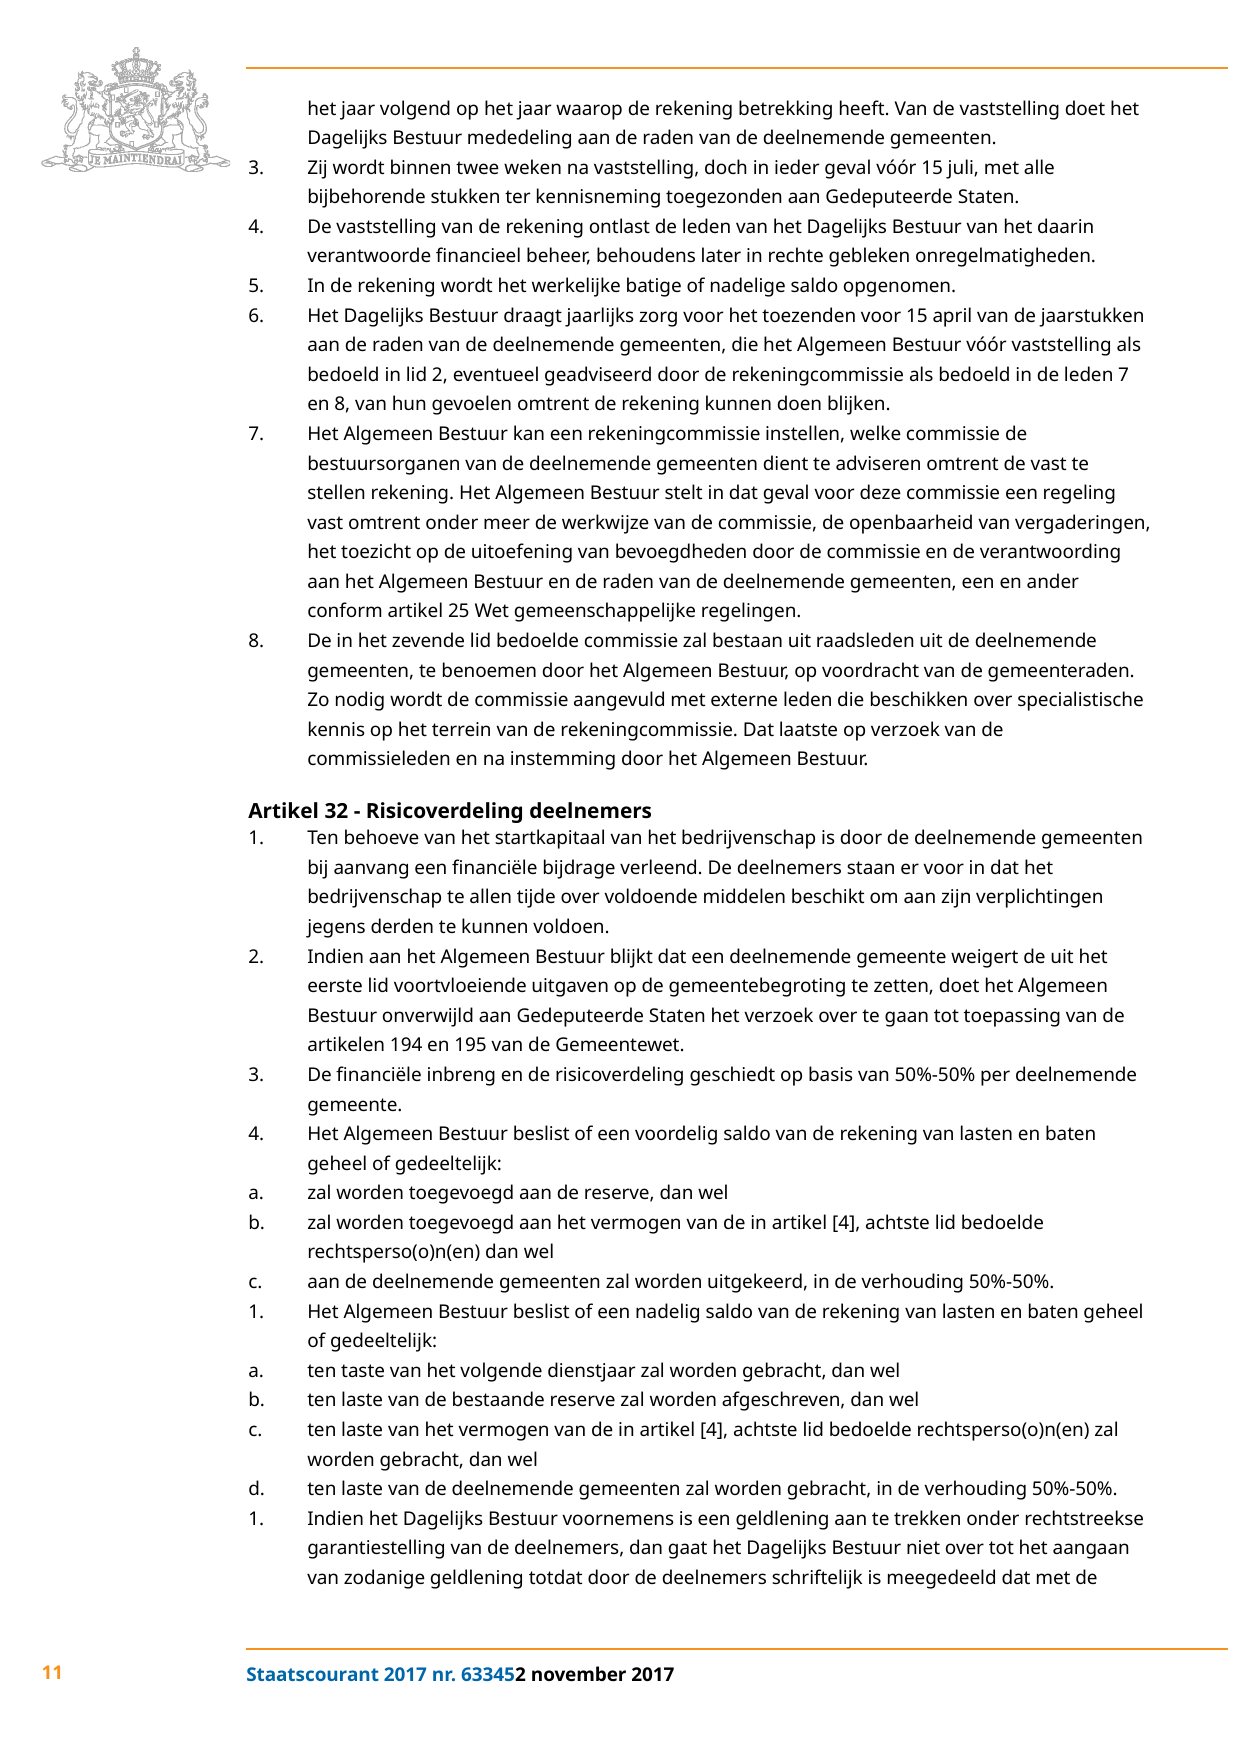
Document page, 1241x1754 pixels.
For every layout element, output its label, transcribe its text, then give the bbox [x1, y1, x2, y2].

list De vaststelling van de rekening ontlast de leden van het Dagelijks Bestuur van het daarin verantwoorde financieel beheer, behoudens later in rechte gebleken onregelmatigheden. [248, 213, 1152, 268]
list zal worden toegevoegd aan het vermogen van de in artikel [4], achtste lid bedoelde rechtsperso(o)n(en) dan wel [248, 1209, 1152, 1264]
list Ten behoeve van het startkapitaal van het bedrijvenschap is door de deelnemende gemeenten bij aanvang een financiële bijdrage verleend. De deelnemers staan er voor in dat het bedrijvenschap te allen tijde over voldoende middelen beschikt om aan zijn verplichtingen jegens derden te kunnen voldoen. [248, 824, 1152, 939]
list Indien aan het Algemeen Bestuur blijkt dat een deelnemende gemeente weigert de uit het eerste lid voortvloeiende uitgaven op de gemeentebegroting te zetten, doet het Algemeen Bestuur onverwijld aan Gedeputeerde Staten het verzoek over te gaan tot toepassing van de artikelen 194 en 195 van de Gemeentewet. [248, 943, 1152, 1057]
text Artikel 32 - Risicoverdeling deelnemers [248, 796, 1152, 824]
list Het Algemeen Bestuur kan een rekeningcommissie instellen, welke commissie de bestuursorganen van de deelnemende gemeenten dient te adviseren omtrent de vast te stellen rekening. Het Algemeen Bestuur stelt in dat geval voor deze commissie een regeling vast omtrent onder meer de werkwijze van de commissie, de openbaarheid van vergaderingen, het toezicht op de uitoefening van bevoegdheden door de commissie en de verantwoording aan het Algemeen Bestuur en de raden van de deelnemende gemeenten, een en ander conform artikel 25 Wet gemeenschappelijke regelingen. [248, 420, 1152, 623]
picture [41, 47, 231, 172]
list ten laste van de bestaande reserve zal worden afgeschreven, dan wel [248, 1387, 1152, 1412]
list Het Algemeen Bestuur beslist of een voordelig saldo van de rekening van lasten en baten geheel of gedeeltelijk: [248, 1120, 1152, 1176]
list Zij wordt binnen twee weken na vaststelling, doch in ieder geval vóór 15 juli, met alle bijbehorende stukken ter kennisneming toegezonden aan Gedeputeerde Staten. [248, 154, 1152, 209]
list ten laste van de deelnemende gemeenten zal worden gebracht, in de verhouding 50%-50%. [248, 1475, 1152, 1501]
list De financiële inbreng en de risicoverdeling geschiedt op basis van 50%-50% per deelnemende gemeente. [248, 1061, 1152, 1116]
list ten taste van het volgende dienstjaar zal worden gebracht, dan wel [248, 1357, 1152, 1383]
list het jaar volgend op het jaar waarop de rekening betrekking heeft. Van de vaststelling doet het Dagelijks Bestuur mededeling aan de raden van de deelnemende gemeenten. [248, 95, 1152, 150]
list Indien het Dagelijks Bestuur voornemens is een geldlening aan te trekken onder rechtstreekse garantiestelling van de deelnemers, dan gaat het Dagelijks Bestuur niet over tot het aangaan van zodanige geldlening totdat door de deelnemers schriftelijk is meegedeeld dat met de [248, 1505, 1152, 1590]
list Het Dagelijks Bestuur draagt jaarlijks zorg voor het toezenden voor 15 april van de jaarstukken aan de raden van de deelnemende gemeenten, die het Algemeen Bestuur vóór vaststelling als bedoeld in lid 2, eventueel geadviseerd door de rekeningcommissie als bedoeld in de leden 7 en 8, van hun gevoelen omtrent de rekening kunnen doen blijken. [248, 302, 1152, 416]
list zal worden toegevoegd aan de reserve, dan wel [248, 1179, 1152, 1205]
list De in het zevende lid bedoelde commissie zal bestaan uit raadsleden uit de deelnemende gemeenten, te benoemen door het Algemeen Bestuur, op voordracht van de gemeenteraden. Zo nodig wordt de commissie aangevuld met externe leden die beschikken over specialistische kennis op het terrein van de rekeningcommissie. Dat laatste op verzoek van de commissieleden en na instemming door het Algemeen Bestuur. [248, 627, 1152, 771]
list In de rekening wordt het werkelijke batige of nadelige saldo opgenomen. [248, 272, 1152, 298]
list ten laste van het vermogen van de in artikel [4], achtste lid bedoelde rechtsperso(o)n(en) zal worden gebracht, dan wel [248, 1416, 1152, 1471]
list aan de deelnemende gemeenten zal worden uitgekeerd, in de verhouding 50%-50%. [248, 1268, 1152, 1294]
list Het Algemeen Bestuur beslist of een nadelig saldo van de rekening van lasten en baten geheel of gedeeltelijk: [248, 1298, 1152, 1353]
